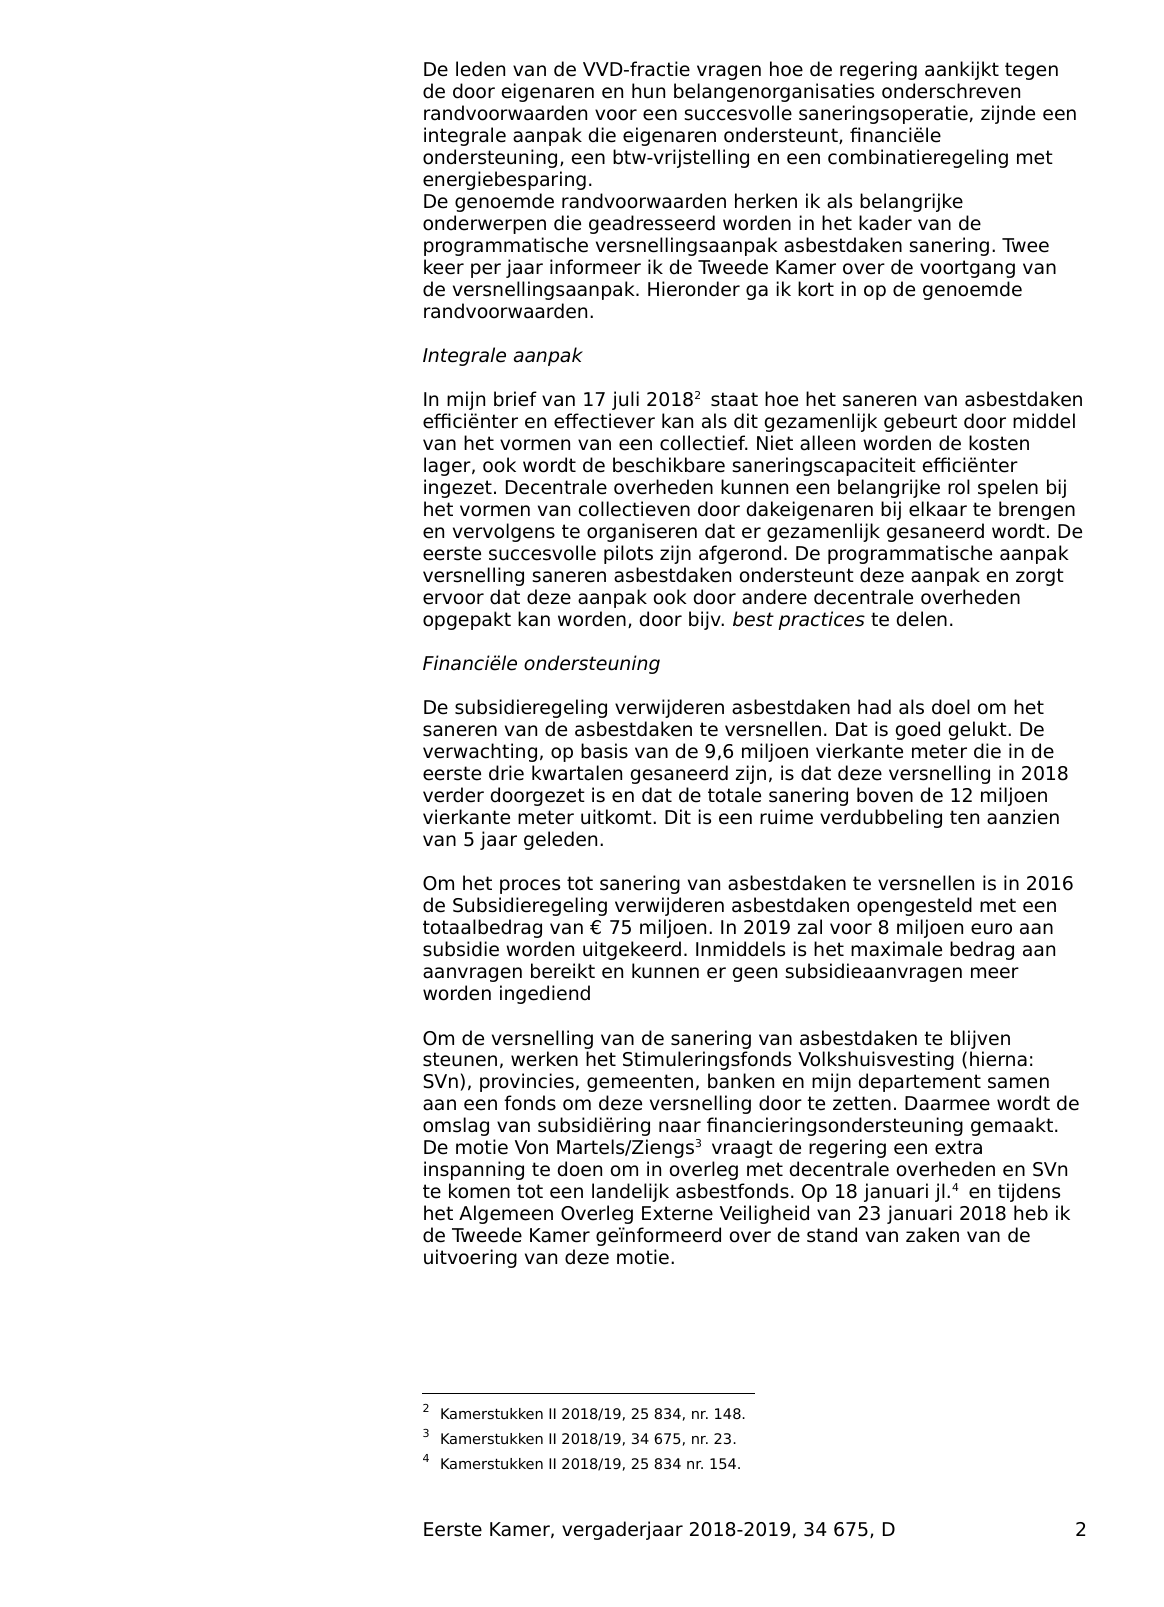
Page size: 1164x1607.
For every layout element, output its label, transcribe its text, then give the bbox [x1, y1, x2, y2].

text Kamerstukken II 2018/19, 34 675, nr. 23. [422, 1427, 1087, 1449]
text In mijn brief van 17 juli 2018 staat hoe het saneren van asbestdaken efficiënter en effectiever kan als dit gezamenlijk gebeurt door middel van het vormen van een collectief. Niet alleen worden de kosten lager, ook wordt de beschikbare saneringscapaciteit efficiënter ingezet. Decentrale overheden kunnen een belangrijke rol spelen bij het vormen van collectieven door dakeigenaren bij elkaar te brengen en vervolgens te organiseren dat er gezamenlijk gesaneerd wordt. De eerste succesvolle pilots zijn afgerond. De programmatische aanpak versnelling saneren asbestdaken ondersteunt deze aanpak en zorgt ervoor dat deze aanpak ook door andere decentrale overheden opgepakt kan worden, door bijv. best practices te delen. [422, 389, 1087, 631]
text De subsidieregeling verwijderen asbestdaken had als doel om het saneren van de asbestdaken te versnellen. Dat is goed gelukt. De verwachting, op basis van de 9,6 miljoen vierkante meter die in de eerste drie kwartalen gesaneerd zijn, is dat deze versnelling in 2018 verder doorgezet is en dat de totale sanering boven de 12 miljoen vierkante meter uitkomt. Dit is een ruime verdubbeling ten aanzien van 5 jaar geleden. [422, 697, 1087, 851]
text Om de versnelling van de sanering van asbestdaken te blijven steunen, werken het Stimuleringsfonds Volkshuisvesting (hierna: SVn), provincies, gemeenten, banken en mijn departement samen aan een fonds om deze versnelling door te zetten. Daarmee wordt de omslag van subsidiëring naar financieringsondersteuning gemaakt. De motie Von Martels/Ziengs vraagt de regering een extra inspanning te doen om in overleg met decentrale overheden en SVn te komen tot een landelijk asbestfonds. Op 18 januari jl. en tijdens het Algemeen Overleg Externe Veiligheid van 23 januari 2018 heb ik de Tweede Kamer geïnformeerd over de stand van zaken van de uitvoering van deze motie. [422, 1027, 1087, 1269]
subtitle Integrale aanpak [422, 345, 1087, 367]
text Kamerstukken II 2018/19, 25 834 nr. 154. [422, 1452, 1087, 1474]
text Kamerstukken II 2018/19, 25 834, nr. 148. [422, 1402, 1087, 1424]
text Om het proces tot sanering van asbestdaken te versnellen is in 2016 de Subsidieregeling verwijderen asbestdaken opengesteld met een totaalbedrag van € 75 miljoen. In 2019 zal voor 8 miljoen euro aan subsidie worden uitgekeerd. Inmiddels is het maximale bedrag aan aanvragen bereikt en kunnen er geen subsidieaanvragen meer worden ingediend [422, 873, 1087, 1005]
text De leden van de VVD-fractie vragen hoe de regering aankijkt tegen de door eigenaren en hun belangenorganisaties onderschreven randvoorwaarden voor een succesvolle saneringsoperatie, zijnde een integrale aanpak die eigenaren ondersteunt, financiële ondersteuning, een btw-vrijstelling en een combinatieregeling met energiebesparing. [422, 59, 1087, 191]
subtitle Financiële ondersteuning [422, 653, 1087, 675]
text De genoemde randvoorwaarden herken ik als belangrijke onderwerpen die geadresseerd worden in het kader van de programmatische versnellingsaanpak asbestdaken sanering. Twee keer per jaar informeer ik de Tweede Kamer over de voortgang van de versnellingsaanpak. Hieronder ga ik kort in op de genoemde randvoorwaarden. [422, 191, 1087, 323]
